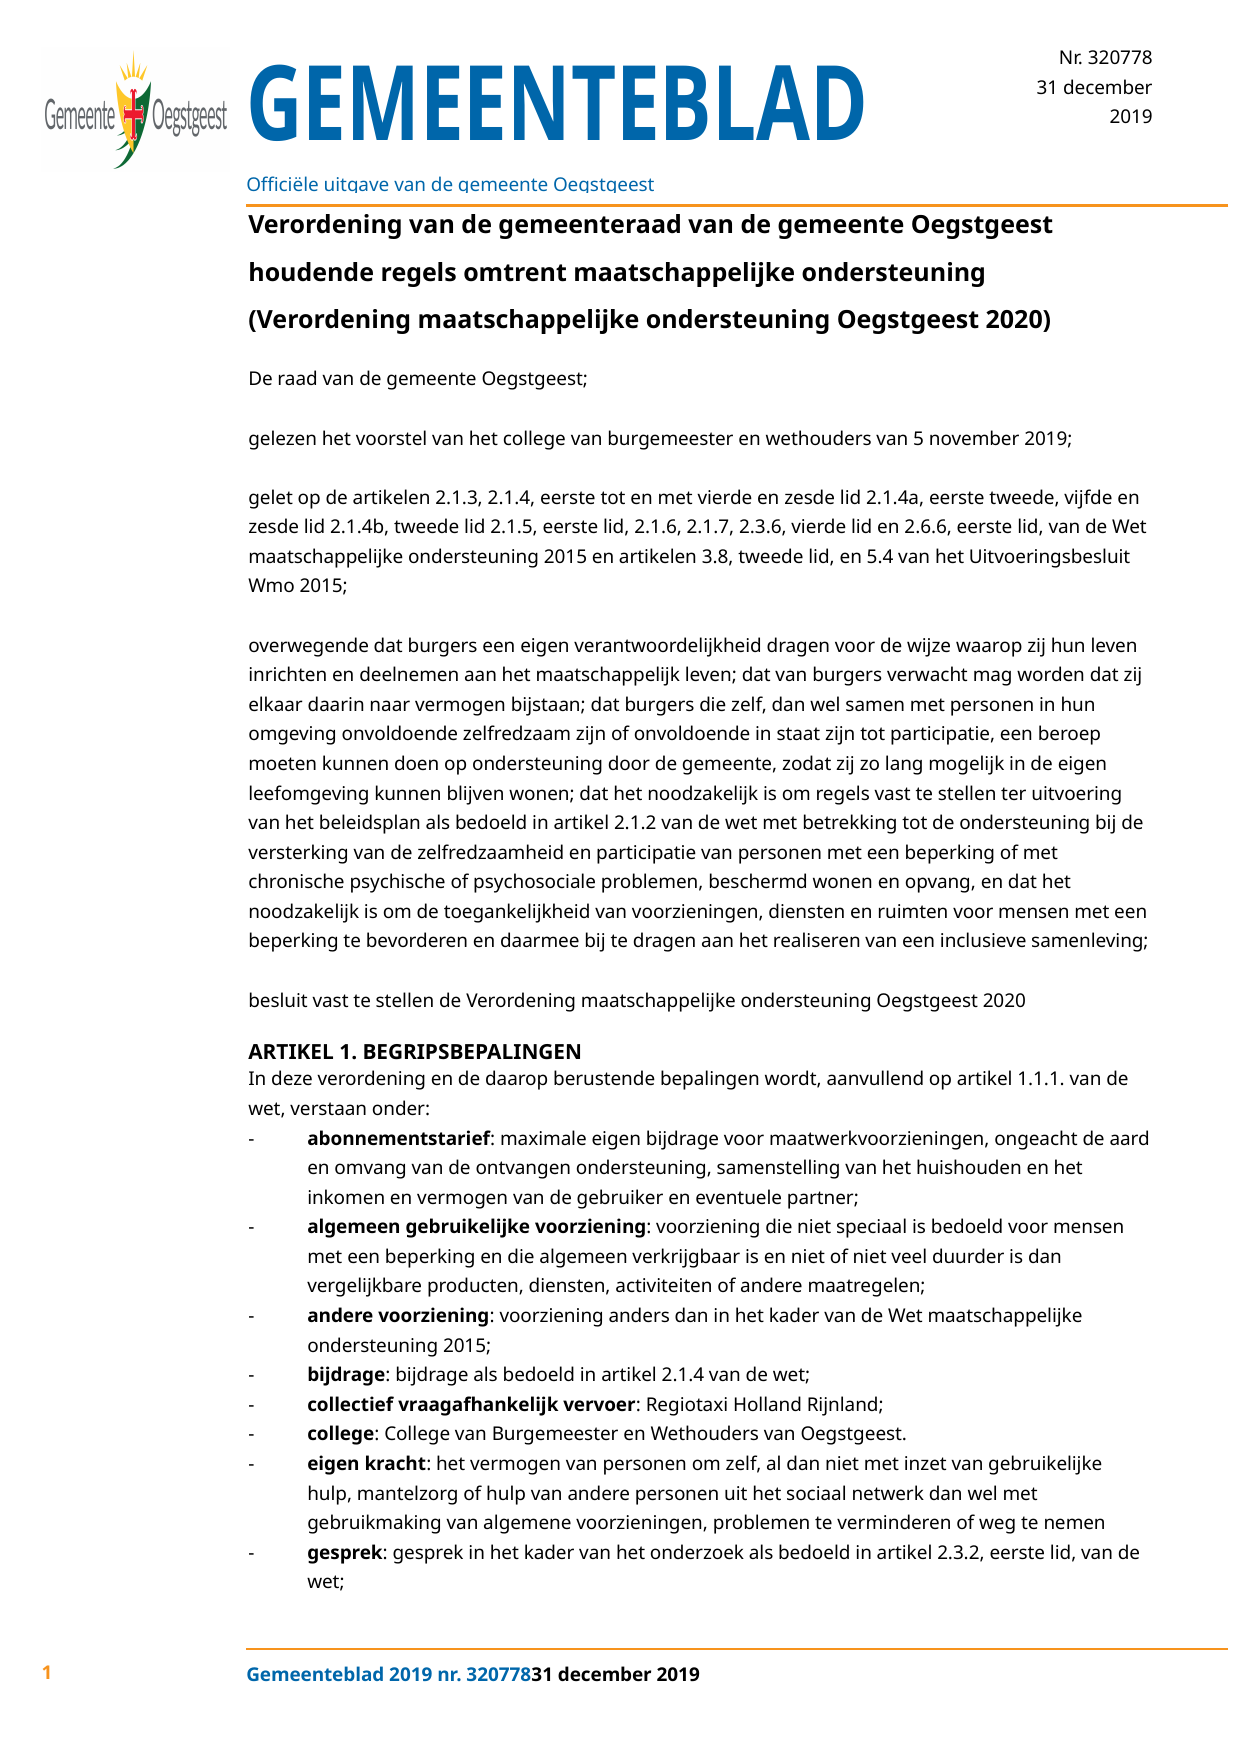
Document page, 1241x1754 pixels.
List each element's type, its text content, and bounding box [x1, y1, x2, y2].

text ARTIKEL 1. BEGRIPSBEPALINGEN [248, 1037, 1152, 1066]
list bijdrage: bijdrage als bedoeld in artikel 2.1.4 van de wet; [248, 1361, 1152, 1387]
list abonnementstarief: maximale eigen bijdrage voor maatwerkvoorzieningen, ongeacht de aard en omvang van de ontvangen ondersteuning, samenstelling van het huishouden en het inkomen en vermogen van de gebruiker en eventuele partner; [248, 1125, 1152, 1210]
list gesprek: gesprek in het kader van het onderzoek als bedoeld in artikel 2.3.2, eerste lid, van de wet; [248, 1539, 1152, 1594]
list algemeen gebruikelijke voorziening: voorziening die niet speciaal is bedoeld voor mensen met een beperking en die algemeen verkrijgbaar is en niet of niet veel duurder is dan vergelijkbare producten, diensten, activiteiten of andere maatregelen; [248, 1213, 1152, 1298]
text gelet op de artikelen 2.1.3, 2.1.4, eerste tot en met vierde en zesde lid 2.1.4a, eerste tweede, vijfde en zesde lid 2.1.4b, tweede lid 2.1.5, eerste lid, 2.1.6, 2.1.7, 2.3.6, vierde lid en 2.6.6, eerste lid, van de Wet maatschappelijke ondersteuning 2015 en artikelen 3.8, tweede lid, en 5.4 van het Uitvoeringsbesluit Wmo 2015; [248, 484, 1152, 598]
text besluit vast te stellen de Verordening maatschappelijke ondersteuning Oegstgeest 2020 [248, 987, 1152, 1012]
text gelezen het voorstel van het college van burgemeester en wethouders van 5 november 2019; [248, 425, 1152, 450]
text Verordening van de gemeenteraad van de gemeente Oegstgeest houdende regels omtrent maatschappelijke ondersteuning (Verordening maatschappelijke ondersteuning Oegstgeest 2020) [248, 207, 1152, 336]
picture [41, 47, 231, 172]
list andere voorziening: voorziening anders dan in het kader van de Wet maatschappelijke ondersteuning 2015; [248, 1302, 1152, 1358]
text De raad van de gemeente Oegstgeest; [248, 366, 1152, 391]
list eigen kracht: het vermogen van personen om zelf, al dan niet met inzet van gebruikelijke hulp, mantelzorg of hulp van andere personen uit het sociaal netwerk dan wel met gebruikmaking van algemene voorzieningen, problemen te verminderen of weg te nemen [248, 1450, 1152, 1535]
text In deze verordening en de daarop berustende bepalingen wordt, aanvullend op artikel 1.1.1. van de wet, verstaan onder: [248, 1066, 1152, 1121]
list college: College van Burgemeester en Wethouders van Oegstgeest. [248, 1421, 1152, 1446]
text overwegende dat burgers een eigen verantwoordelijkheid dragen voor de wijze waarop zij hun leven inrichten en deelnemen aan het maatschappelijk leven; dat van burgers verwacht mag worden dat zij elkaar daarin naar vermogen bijstaan; dat burgers die zelf, dan wel samen met personen in hun omgeving onvoldoende zelfredzaam zijn of onvoldoende in staat zijn tot participatie, een beroep moeten kunnen doen op ondersteuning door de gemeente, zodat zij zo lang mogelijk in de eigen leefomgeving kunnen blijven wonen; dat het noodzakelijk is om regels vast te stellen ter uitvoering van het beleidsplan als bedoeld in artikel 2.1.2 van de wet met betrekking tot de ondersteuning bij de versterking van de zelfredzaamheid en participatie van personen met een beperking of met chronische psychische of psychosociale problemen, beschermd wonen en opvang, en dat het noodzakelijk is om de toegankelijkheid van voorzieningen, diensten en ruimten voor mensen met een beperking te bevorderen en daarmee bij te dragen aan het realiseren van een inclusieve samenleving; [248, 632, 1152, 953]
list collectief vraagafhankelijk vervoer: Regiotaxi Holland Rijnland; [248, 1391, 1152, 1417]
